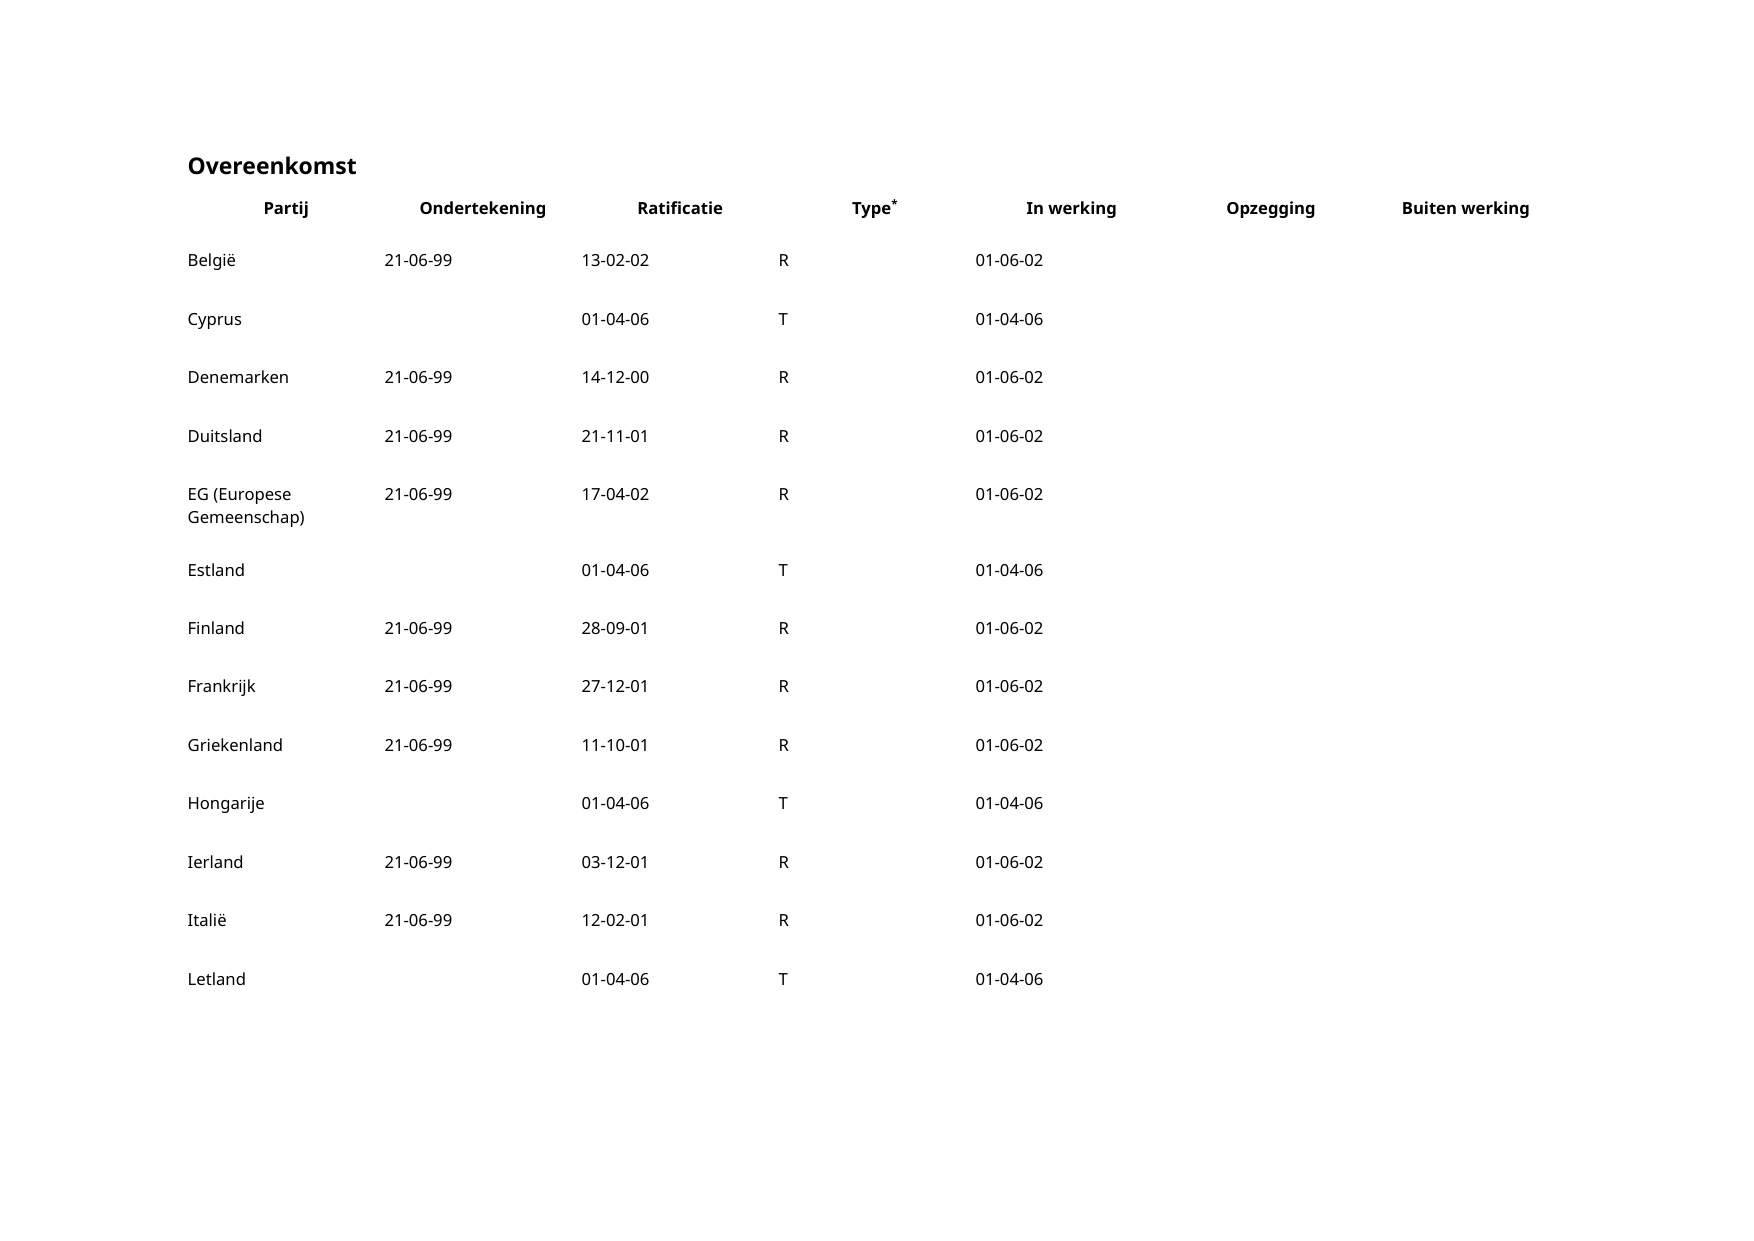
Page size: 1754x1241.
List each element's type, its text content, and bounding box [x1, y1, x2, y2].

table_cell 21-06-99 [384, 483, 581, 558]
table_cell [1369, 366, 1566, 424]
table_cell R [778, 483, 975, 558]
table_header Buiten werking [1369, 196, 1566, 249]
table_cell Italië [188, 909, 384, 967]
table_header In werking [975, 196, 1172, 249]
table_cell [1172, 734, 1369, 792]
table_cell 03-12-01 [581, 850, 778, 909]
table_cell R [778, 617, 975, 675]
table_cell [384, 308, 581, 366]
table_cell 17-04-02 [581, 483, 778, 558]
table_cell Letland [188, 967, 384, 1026]
table_cell [1172, 675, 1369, 733]
table_cell 21-06-99 [384, 734, 581, 792]
table_cell 11-10-01 [581, 734, 778, 792]
table_header Ondertekening [384, 196, 581, 249]
table_cell 01-06-02 [975, 675, 1172, 733]
table_cell [1172, 308, 1369, 366]
table_cell 21-11-01 [581, 424, 778, 483]
table_cell [1172, 249, 1369, 307]
table_cell R [778, 734, 975, 792]
table_cell 01-04-06 [975, 308, 1172, 366]
table_cell 27-12-01 [581, 675, 778, 733]
table_cell 21-06-99 [384, 424, 581, 483]
table_cell [1369, 850, 1566, 909]
table_cell R [778, 909, 975, 967]
table_cell 01-04-06 [581, 558, 778, 617]
table_cell [1369, 249, 1566, 307]
table_cell 21-06-99 [384, 249, 581, 307]
table_header Partij [188, 196, 384, 249]
table_cell Finland [188, 617, 384, 675]
table_cell 01-04-06 [975, 558, 1172, 617]
table_cell R [778, 424, 975, 483]
table_cell 01-04-06 [975, 792, 1172, 850]
table_header Ratificatie [581, 196, 778, 249]
table_cell [384, 558, 581, 617]
table_header Type* [778, 196, 975, 249]
table_cell Hongarije [188, 792, 384, 850]
table_cell [1172, 909, 1369, 967]
table_cell Estland [188, 558, 384, 617]
table_cell R [778, 366, 975, 424]
table_cell Griekenland [188, 734, 384, 792]
table_cell Denemarken [188, 366, 384, 424]
table_cell Duitsland [188, 424, 384, 483]
table_cell 01-04-06 [581, 308, 778, 366]
table_cell [1172, 483, 1369, 558]
table_cell 01-06-02 [975, 850, 1172, 909]
table_cell Ierland [188, 850, 384, 909]
table_cell [1369, 617, 1566, 675]
table_cell 01-06-02 [975, 249, 1172, 307]
table_cell [384, 792, 581, 850]
table_cell R [778, 675, 975, 733]
table_cell 01-06-02 [975, 483, 1172, 558]
table_cell [1172, 967, 1369, 1026]
table_cell [1172, 792, 1369, 850]
table_cell 01-06-02 [975, 617, 1172, 675]
table_cell 14-12-00 [581, 366, 778, 424]
table_cell R [778, 850, 975, 909]
table_cell [1172, 617, 1369, 675]
table_cell T [778, 308, 975, 366]
table_cell [384, 967, 581, 1026]
table_cell [1172, 558, 1369, 617]
table_cell [1369, 483, 1566, 558]
table_cell 21-06-99 [384, 675, 581, 733]
table_cell [1369, 909, 1566, 967]
table_header Opzegging [1172, 196, 1369, 249]
table_cell België [188, 249, 384, 307]
table_cell T [778, 558, 975, 617]
table_cell 01-06-02 [975, 909, 1172, 967]
table_cell 21-06-99 [384, 366, 581, 424]
table_cell [1369, 558, 1566, 617]
table_cell 12-02-01 [581, 909, 778, 967]
table_cell [1369, 792, 1566, 850]
table_cell [1369, 675, 1566, 733]
table_cell T [778, 967, 975, 1026]
table_cell [1369, 308, 1566, 366]
table_cell 01-04-06 [581, 967, 778, 1026]
table_cell [1369, 734, 1566, 792]
table_cell [1172, 850, 1369, 909]
table_cell T [778, 792, 975, 850]
table_cell 21-06-99 [384, 617, 581, 675]
table_cell 13-02-02 [581, 249, 778, 307]
table_cell 01-04-06 [975, 967, 1172, 1026]
table_cell 21-06-99 [384, 850, 581, 909]
table_cell [1369, 424, 1566, 483]
table_cell 01-06-02 [975, 424, 1172, 483]
table_cell Cyprus [188, 308, 384, 366]
table_cell [1172, 424, 1369, 483]
text Overeenkomst [187, 150, 1566, 181]
table_cell Frankrijk [188, 675, 384, 733]
table_cell [1369, 967, 1566, 1026]
table_cell R [778, 249, 975, 307]
table_cell [1172, 366, 1369, 424]
table_cell 01-06-02 [975, 366, 1172, 424]
table_cell 21-06-99 [384, 909, 581, 967]
table_cell 01-06-02 [975, 734, 1172, 792]
table_cell 28-09-01 [581, 617, 778, 675]
table_cell 01-04-06 [581, 792, 778, 850]
table_cell EG (Europese Gemeenschap) [188, 483, 384, 558]
